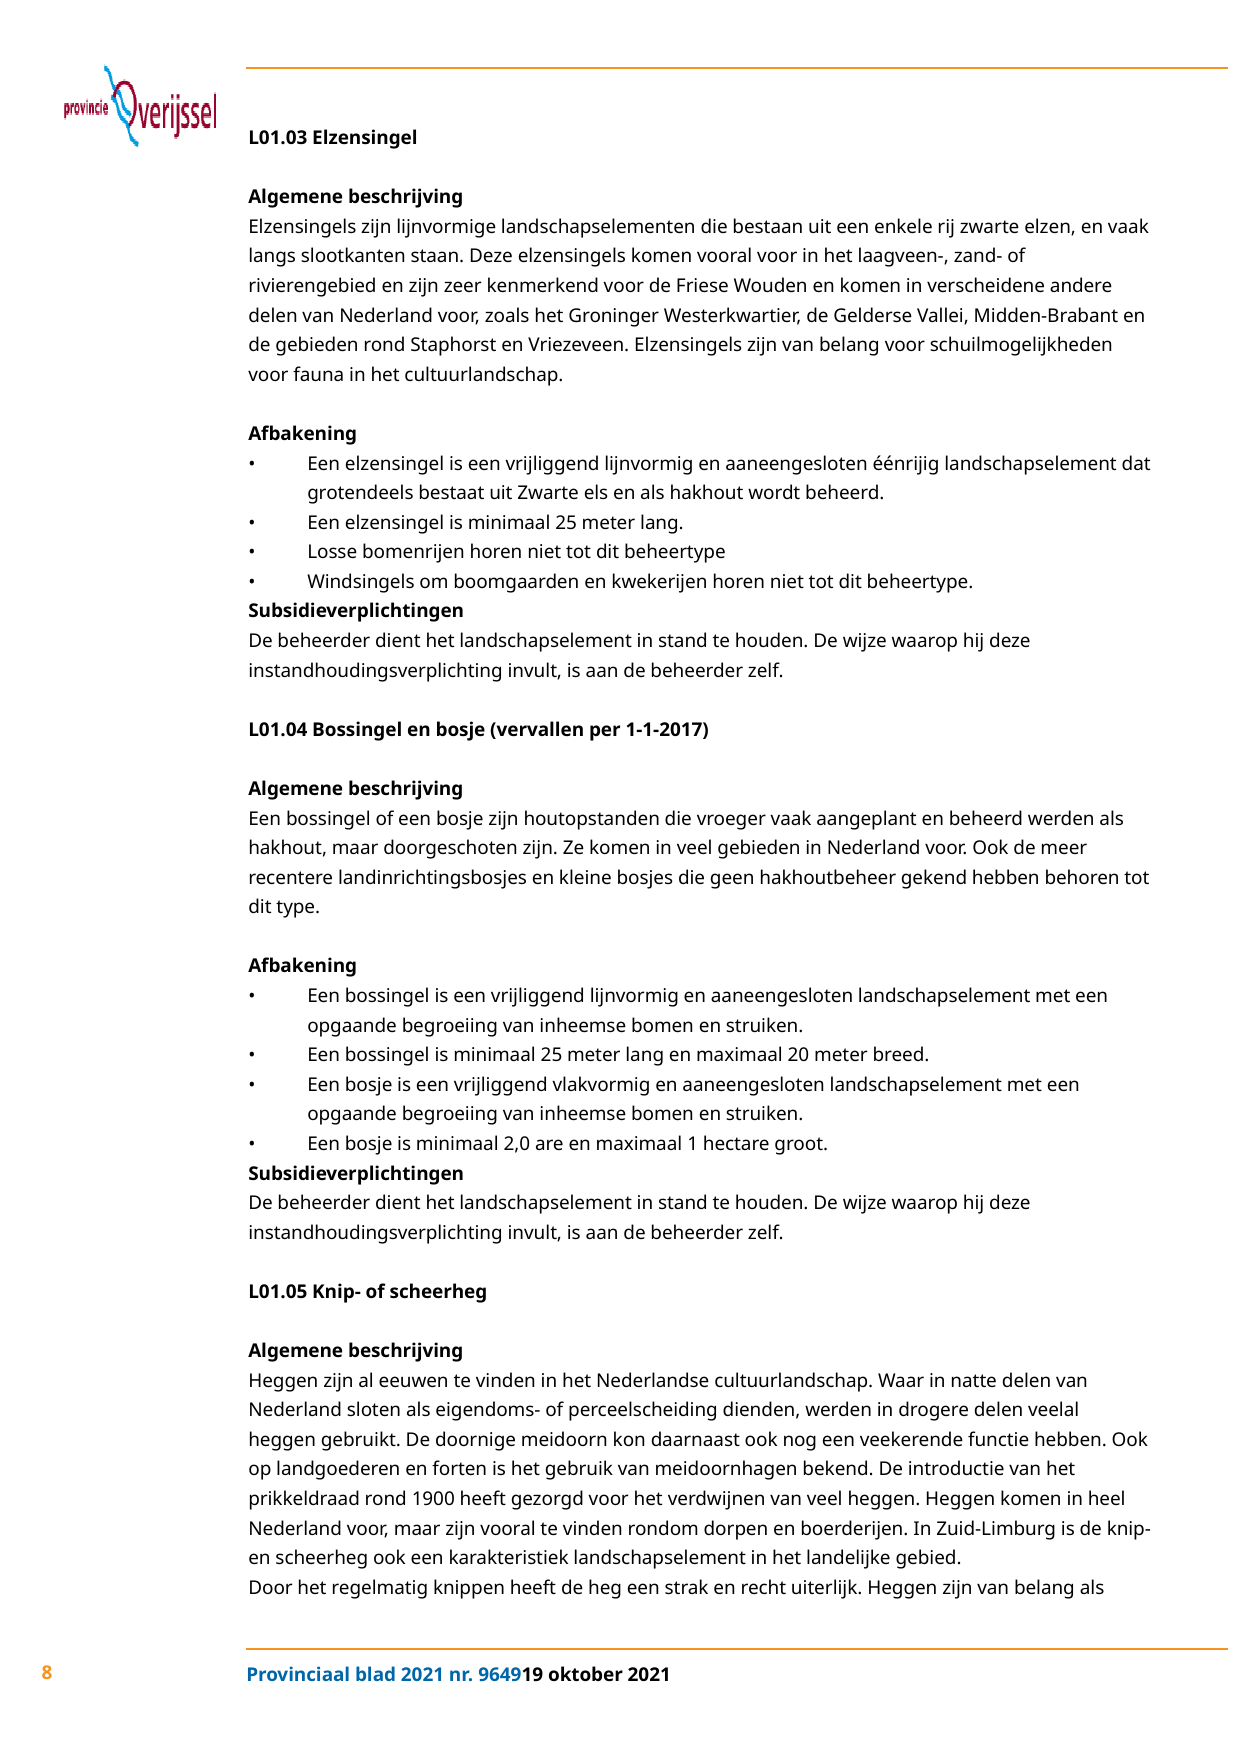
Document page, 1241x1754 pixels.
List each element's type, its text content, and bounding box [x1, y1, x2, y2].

text L01.05 Knip- of scheerheg [248, 1278, 1152, 1304]
text Heggen zijn al eeuwen te vinden in het Nederlandse cultuurlandschap. Waar in natte delen van Nederland sloten als eigendoms- of perceelscheiding dienden, werden in drogere delen veelal heggen gebruikt. De doornige meidoorn kon daarnaast ook nog een veekerende functie hebben. Ook op landgoederen en forten is het gebruik van meidoornhagen bekend. De introductie van het prikkeldraad rond 1900 heeft gezorgd voor het verdwijnen van veel heggen. Heggen komen in heel Nederland voor, maar zijn vooral te vinden rondom dorpen en boerderijen. In Zuid-Limburg is de knip- en scheerheg ook een karakteristiek landschapselement in het landelijke gebied. [248, 1367, 1152, 1570]
text Afbakening [248, 420, 1152, 446]
text De beheerder dient het landschapselement in stand te houden. De wijze waarop hij deze instandhoudingsverplichting invult, is aan de beheerder zelf. [248, 1189, 1152, 1245]
text Elzensingels zijn lijnvormige landschapselementen die bestaan uit een enkele rij zwarte elzen, en vaak langs slootkanten staan. Deze elzensingels komen vooral voor in het laagveen-, zand- of rivierengebied en zijn zeer kenmerkend voor de Friese Wouden en komen in verscheidene andere delen van Nederland voor, zoals het Groninger Westerkwartier, de Gelderse Vallei, Midden-Brabant en de gebieden rond Staphorst en Vriezeveen. Elzensingels zijn van belang voor schuilmogelijkheden voor fauna in het cultuurlandschap. [248, 213, 1152, 387]
list Een elzensingel is een vrijliggend lijnvormig en aaneengesloten éénrijig landschapselement dat grotendeels bestaat uit Zwarte els en als hakhout wordt beheerd. [248, 450, 1152, 505]
text Algemene beschrijving [248, 1337, 1152, 1363]
text L01.03 Elzensingel [248, 124, 1152, 150]
list Een bosje is minimaal 2,0 are en maximaal 1 hectare groot. [248, 1130, 1152, 1156]
list Een bossingel is minimaal 25 meter lang en maximaal 20 meter breed. [248, 1041, 1152, 1067]
text Een bossingel of een bosje zijn houtopstanden die vroeger vaak aangeplant en beheerd werden als hakhout, maar doorgeschoten zijn. Ze komen in veel gebieden in Nederland voor. Ook de meer recentere landinrichtingsbosjes en kleine bosjes die geen hakhoutbeheer gekend hebben behoren tot dit type. [248, 805, 1152, 919]
text De beheerder dient het landschapselement in stand te houden. De wijze waarop hij deze instandhoudingsverplichting invult, is aan de beheerder zelf. [248, 627, 1152, 683]
text L01.04 Bossingel en bosje (vervallen per 1-1-2017) [248, 716, 1152, 742]
list Een bossingel is een vrijliggend lijnvormig en aaneengesloten landschapselement met een opgaande begroeiing van inheemse bomen en struiken. [248, 982, 1152, 1038]
list Een elzensingel is minimaal 25 meter lang. [248, 509, 1152, 535]
picture [41, 47, 231, 172]
text Door het regelmatig knippen heeft de heg een strak en recht uiterlijk. Heggen zijn van belang als [248, 1574, 1152, 1600]
text Subsidieverplichtingen [248, 1160, 1152, 1186]
text Afbakening [248, 953, 1152, 978]
text Algemene beschrijving [248, 183, 1152, 209]
list Losse bomenrijen horen niet tot dit beheertype [248, 538, 1152, 564]
text Subsidieverplichtingen [248, 598, 1152, 623]
list Een bosje is een vrijliggend vlakvormig en aaneengesloten landschapselement met een opgaande begroeiing van inheemse bomen en struiken. [248, 1071, 1152, 1126]
list Windsingels om boomgaarden en kwekerijen horen niet tot dit beheertype. [248, 568, 1152, 594]
text Algemene beschrijving [248, 775, 1152, 801]
